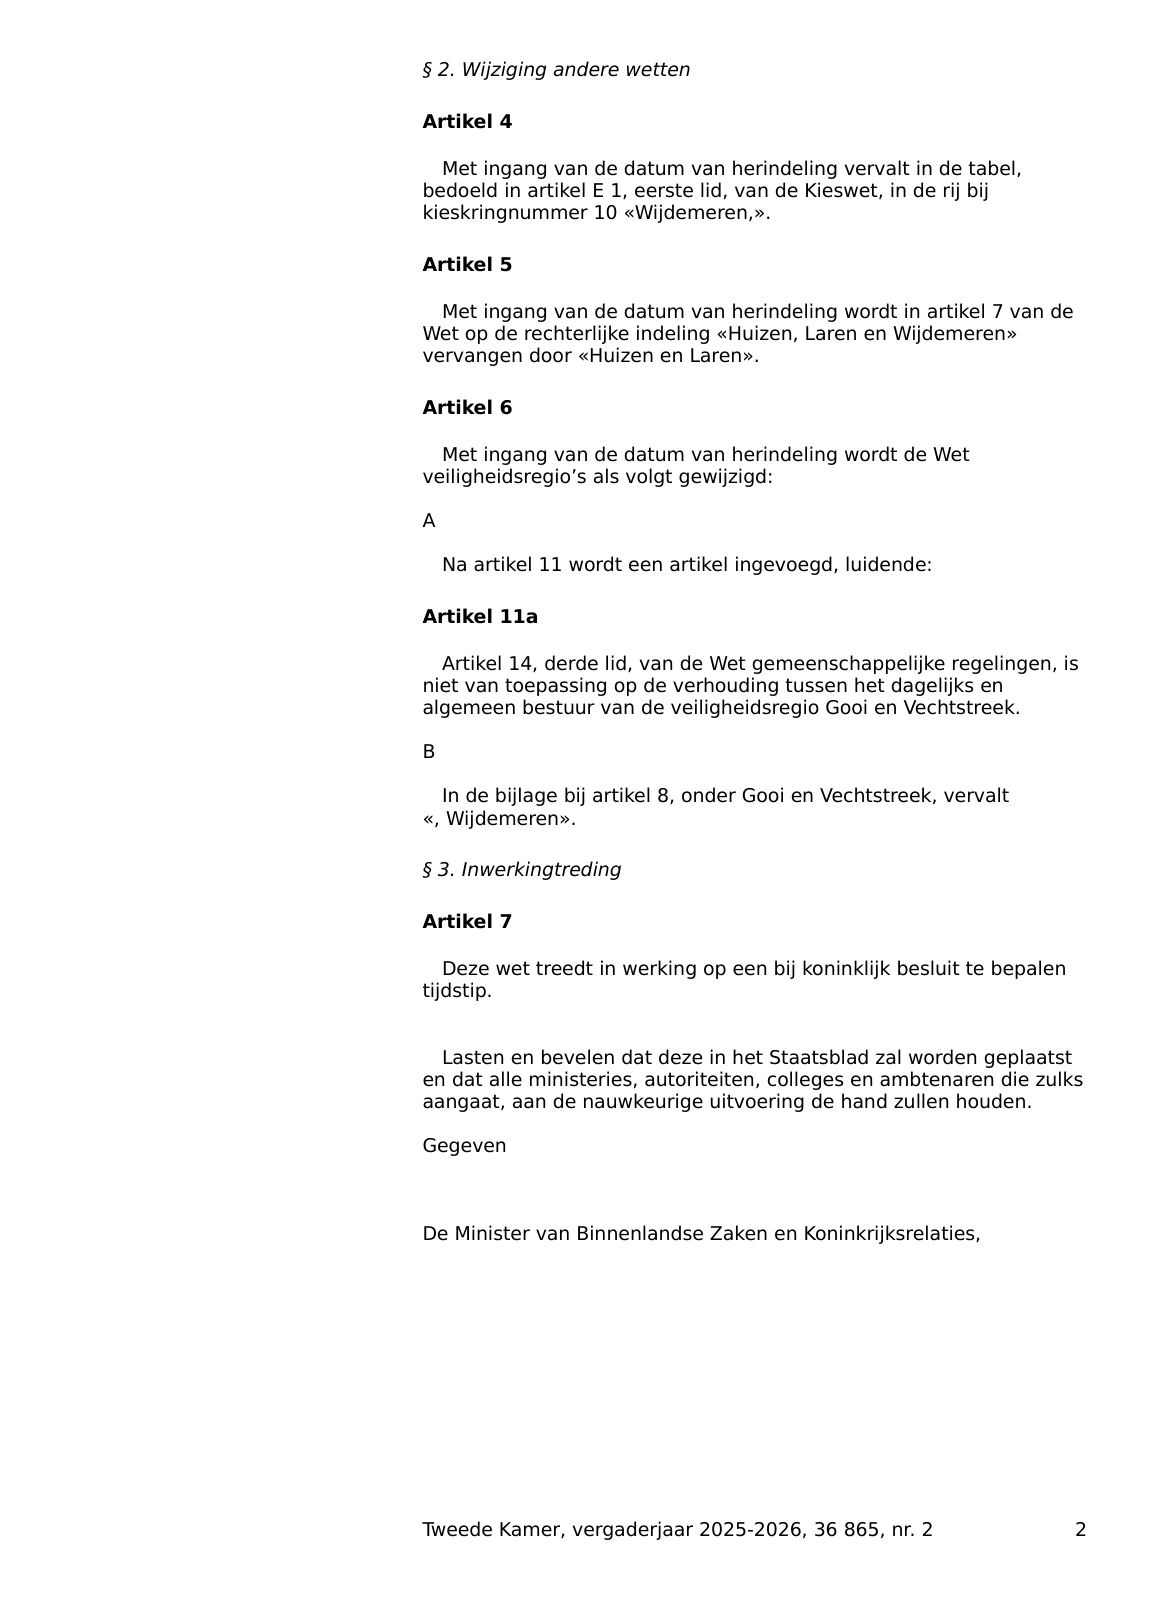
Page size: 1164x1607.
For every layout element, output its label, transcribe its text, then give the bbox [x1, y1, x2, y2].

text Met ingang van de datum van herindeling wordt de Wet veiligheidsregio’s als volgt gewijzigd: [422, 444, 1087, 488]
text De Minister van Binnenlandse Zaken en Koninkrijksrelaties, [422, 1223, 1087, 1245]
text Artikel 14, derde lid, van de Wet gemeenschappelijke regelingen, is niet van toepassing op de verhouding tussen het dagelijks en algemeen bestuur van de veiligheidsregio Gooi en Vechtstreek. [422, 653, 1087, 719]
text Deze wet treedt in werking op een bij koninklijk besluit te bepalen tijdstip. [422, 958, 1087, 1002]
subtitle Artikel 7 [422, 911, 1087, 933]
subtitle Artikel 4 [422, 111, 1087, 133]
subtitle § 3. Inwerkingtreding [422, 859, 1087, 881]
subtitle Artikel 6 [422, 397, 1087, 419]
text B [422, 741, 1087, 763]
text Lasten en bevelen dat deze in het Staatsblad zal worden geplaatst en dat alle ministeries, autoriteiten, colleges en ambtenaren die zulks aangaat, aan de nauwkeurige uitvoering de hand zullen houden. [422, 1047, 1087, 1113]
text In de bijlage bij artikel 8, onder Gooi en Vechtstreek, vervalt «, Wijdemeren». [422, 785, 1087, 829]
text Met ingang van de datum van herindeling wordt in artikel 7 van de Wet op de rechterlijke indeling «Huizen, Laren en Wijdemeren» vervangen door «Huizen en Laren». [422, 301, 1087, 367]
text Gegeven [422, 1135, 1087, 1157]
subtitle Artikel 11a [422, 606, 1087, 628]
text Met ingang van de datum van herindeling vervalt in de tabel, bedoeld in artikel E 1, eerste lid, van de Kieswet, in de rij bij kieskringnummer 10 «Wijdemeren,». [422, 158, 1087, 224]
subtitle Artikel 5 [422, 254, 1087, 276]
text A [422, 510, 1087, 532]
text Na artikel 11 wordt een artikel ingevoegd, luidende: [422, 554, 1087, 576]
subtitle § 2. Wijziging andere wetten [422, 59, 1087, 81]
